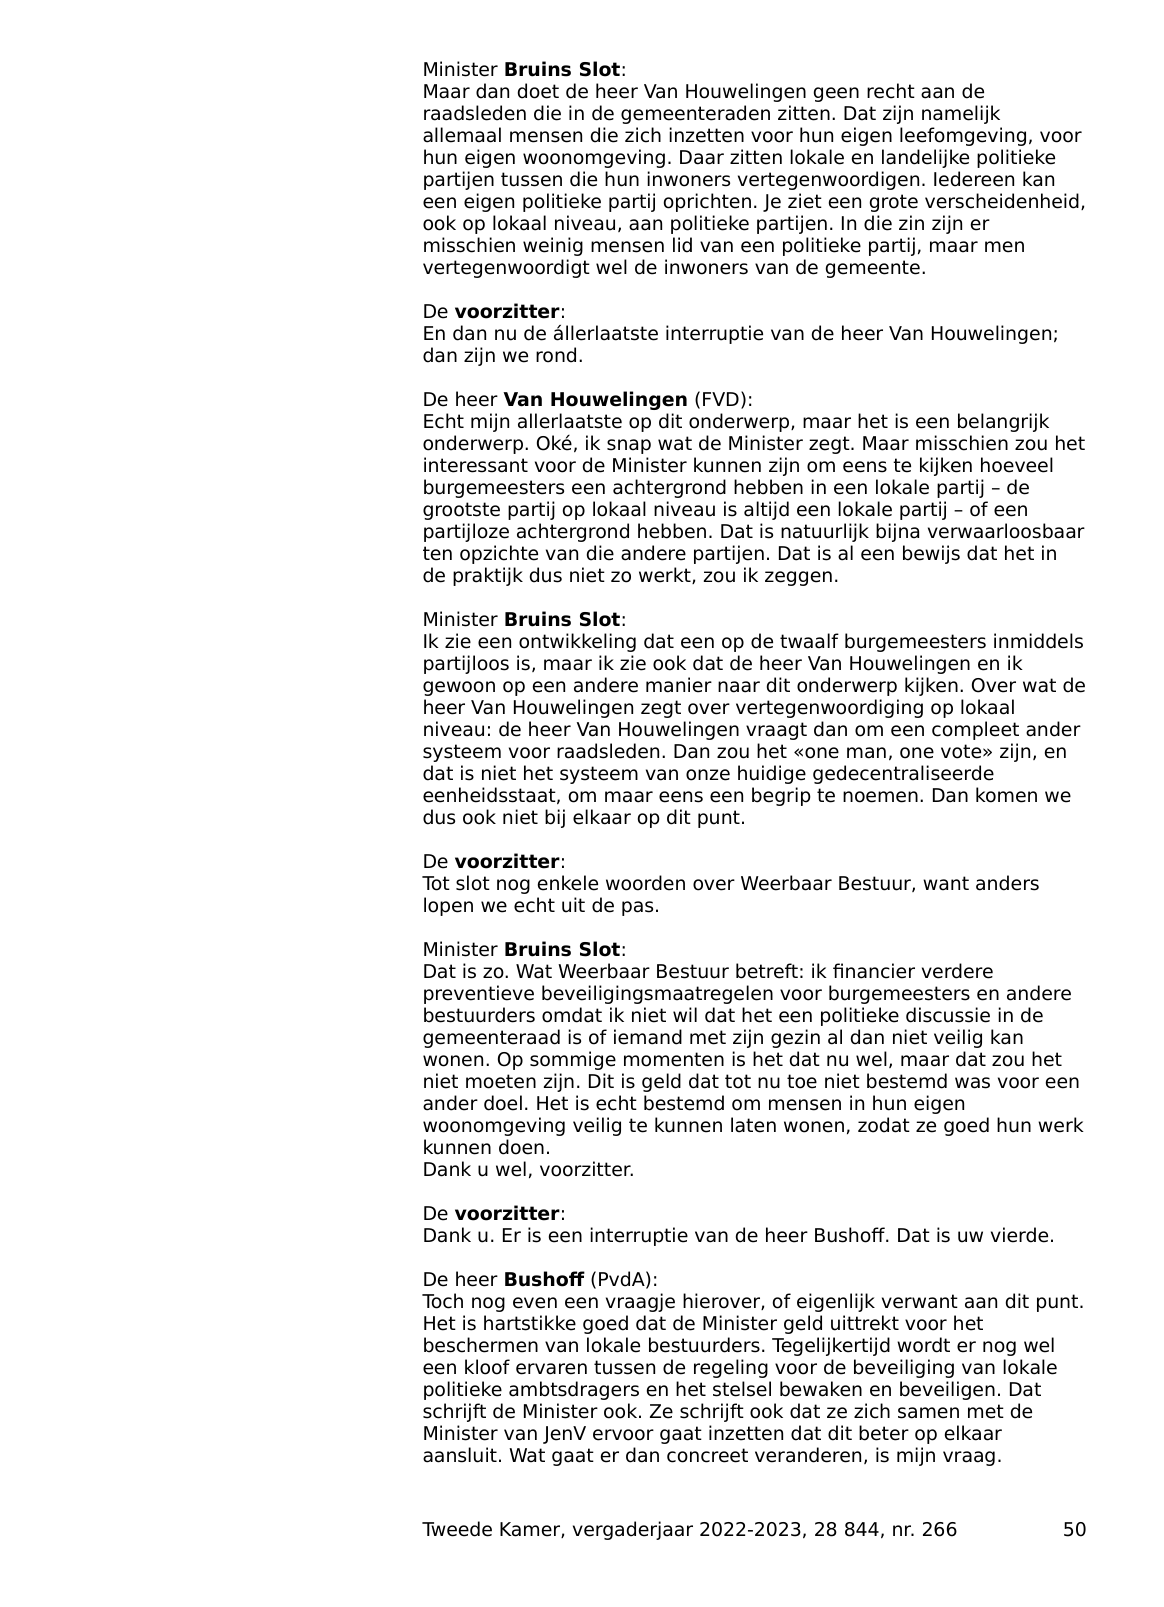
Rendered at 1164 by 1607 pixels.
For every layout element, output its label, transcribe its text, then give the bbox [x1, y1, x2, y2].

text Minister Bruins Slot: [422, 609, 1087, 631]
text De voorzitter: [422, 1203, 1087, 1225]
text Minister Bruins Slot: [422, 939, 1087, 961]
text Ik zie een ontwikkeling dat een op de twaalf burgemeesters inmiddels partijloos is, maar ik zie ook dat de heer Van Houwelingen en ik gewoon op een andere manier naar dit onderwerp kijken. Over wat de heer Van Houwelingen zegt over vertegenwoordiging op lokaal niveau: de heer Van Houwelingen vraagt dan om een compleet ander systeem voor raadsleden. Dan zou het «one man, one vote» zijn, en dat is niet het systeem van onze huidige gedecentraliseerde eenheidsstaat, om maar eens een begrip te noemen. Dan komen we dus ook niet bij elkaar op dit punt. [422, 631, 1087, 829]
text Dank u wel, voorzitter. [422, 1159, 1087, 1181]
text Maar dan doet de heer Van Houwelingen geen recht aan de raadsleden die in de gemeenteraden zitten. Dat zijn namelijk allemaal mensen die zich inzetten voor hun eigen leefomgeving, voor hun eigen woonomgeving. Daar zitten lokale en landelijke politieke partijen tussen die hun inwoners vertegenwoordigen. Iedereen kan een eigen politieke partij oprichten. Je ziet een grote verscheidenheid, ook op lokaal niveau, aan politieke partijen. In die zin zijn er misschien weinig mensen lid van een politieke partij, maar men vertegenwoordigt wel de inwoners van de gemeente. [422, 81, 1087, 279]
text Dank u. Er is een interruptie van de heer Bushoff. Dat is uw vierde. [422, 1225, 1087, 1247]
text Dat is zo. Wat Weerbaar Bestuur betreft: ik financier verdere preventieve beveiligingsmaatregelen voor burgemeesters en andere bestuurders omdat ik niet wil dat het een politieke discussie in de gemeenteraad is of iemand met zijn gezin al dan niet veilig kan wonen. Op sommige momenten is het dat nu wel, maar dat zou het niet moeten zijn. Dit is geld dat tot nu toe niet bestemd was voor een ander doel. Het is echt bestemd om mensen in hun eigen woonomgeving veilig te kunnen laten wonen, zodat ze goed hun werk kunnen doen. [422, 961, 1087, 1159]
text Toch nog even een vraagje hierover, of eigenlijk verwant aan dit punt. Het is hartstikke goed dat de Minister geld uittrekt voor het beschermen van lokale bestuurders. Tegelijkertijd wordt er nog wel een kloof ervaren tussen de regeling voor de beveiliging van lokale politieke ambtsdragers en het stelsel bewaken en beveiligen. Dat schrijft de Minister ook. Ze schrijft ook dat ze zich samen met de Minister van JenV ervoor gaat inzetten dat dit beter op elkaar aansluit. Wat gaat er dan concreet veranderen, is mijn vraag. [422, 1291, 1087, 1467]
text De heer Bushoff (PvdA): [422, 1269, 1087, 1291]
text Minister Bruins Slot: [422, 59, 1087, 81]
text Tot slot nog enkele woorden over Weerbaar Bestuur, want anders lopen we echt uit de pas. [422, 873, 1087, 917]
text De voorzitter: [422, 851, 1087, 873]
text De heer Van Houwelingen (FVD): [422, 389, 1087, 411]
text En dan nu de állerlaatste interruptie van de heer Van Houwelingen; dan zijn we rond. [422, 323, 1087, 367]
text Echt mijn allerlaatste op dit onderwerp, maar het is een belangrijk onderwerp. Oké, ik snap wat de Minister zegt. Maar misschien zou het interessant voor de Minister kunnen zijn om eens te kijken hoeveel burgemeesters een achtergrond hebben in een lokale partij – de grootste partij op lokaal niveau is altijd een lokale partij – of een partijloze achtergrond hebben. Dat is natuurlijk bijna verwaarloosbaar ten opzichte van die andere partijen. Dat is al een bewijs dat het in de praktijk dus niet zo werkt, zou ik zeggen. [422, 411, 1087, 587]
text De voorzitter: [422, 301, 1087, 323]
